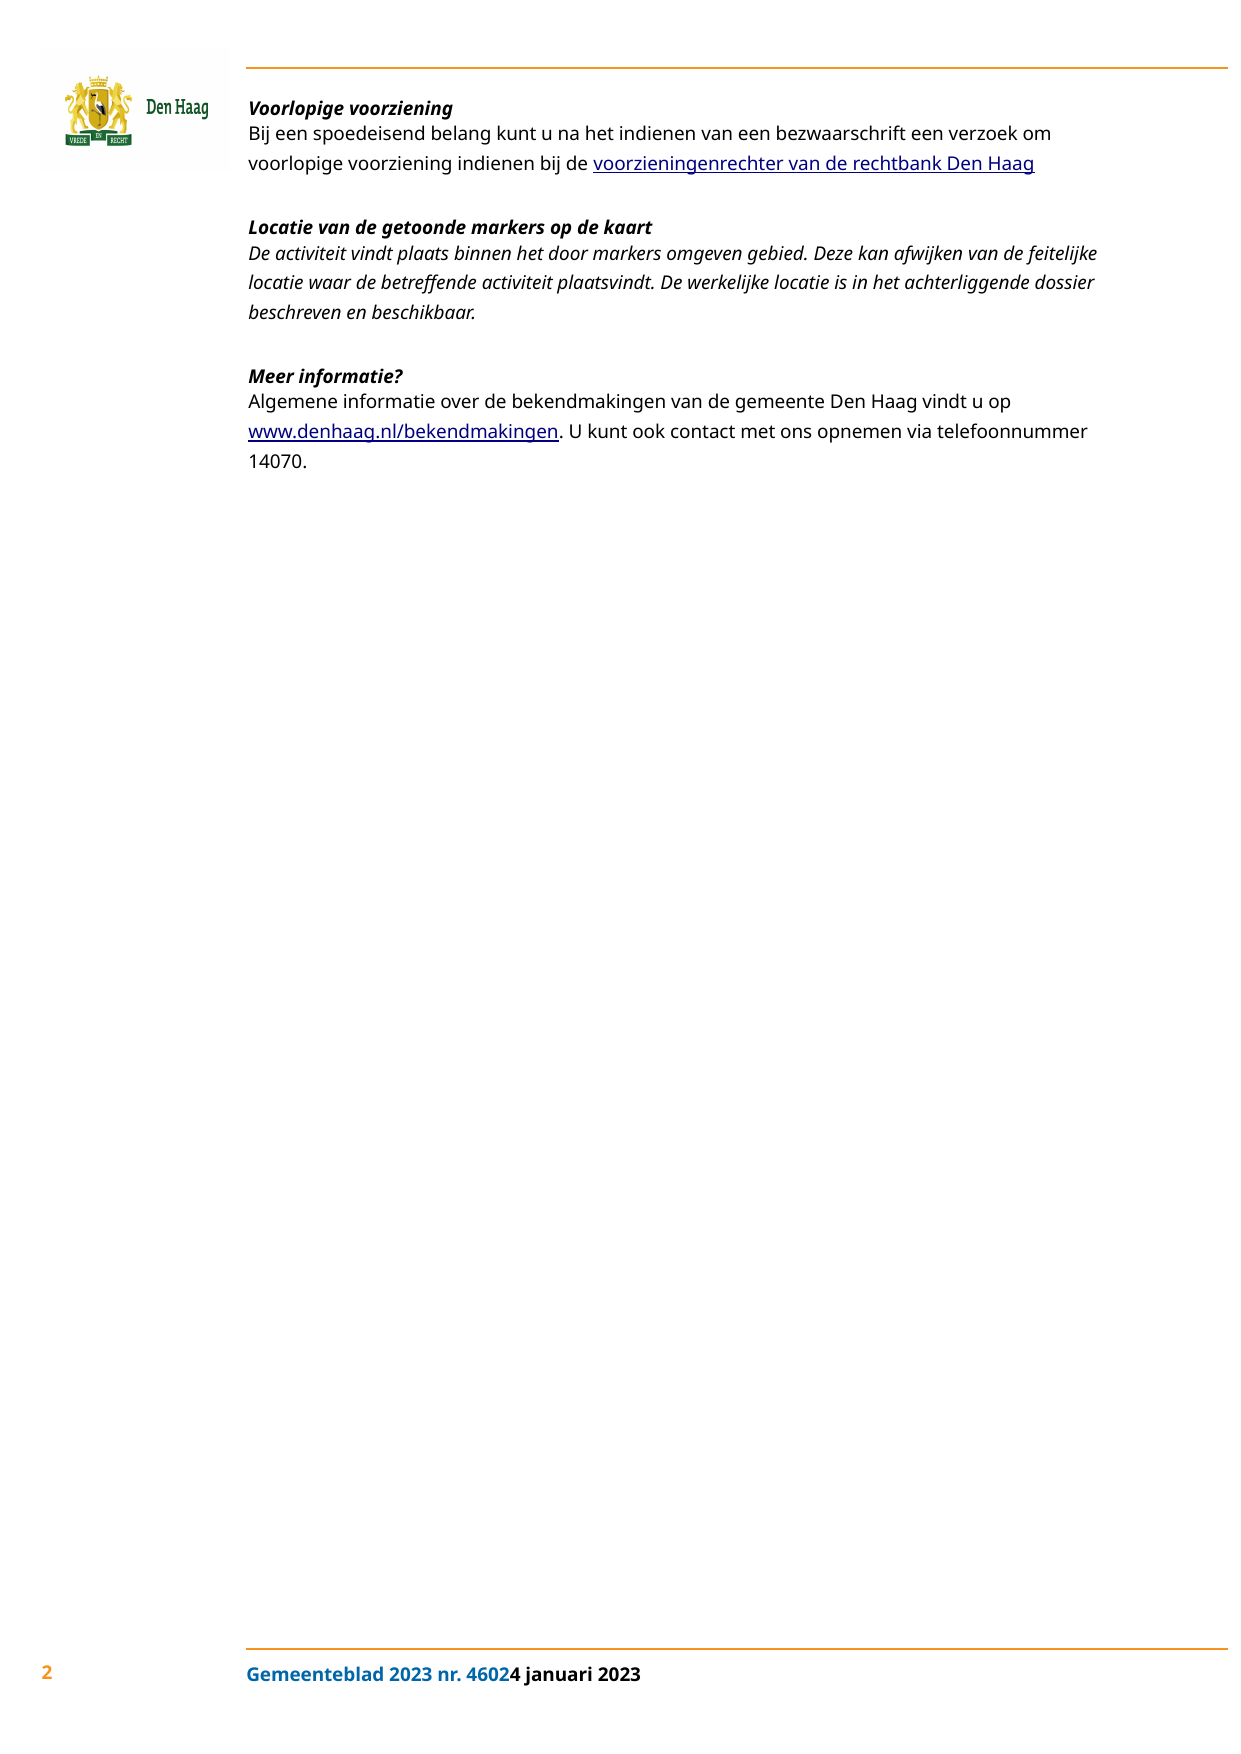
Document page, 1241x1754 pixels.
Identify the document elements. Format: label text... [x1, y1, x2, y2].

picture [41, 47, 231, 172]
text Algemene informatie over de bekendmakingen van de gemeente Den Haag vindt u op www.denhaag.nl/bekendmakingen. U kunt ook contact met ons opnemen via telefoonnummer 14070. [248, 389, 1152, 473]
text Bij een spoedeisend belang kunt u na het indienen van een bezwaarschrift een verzoek om voorlopige voorziening indienen bij de voorzieningenrechter van de rechtbank Den Haag [248, 121, 1152, 176]
text Locatie van de getoonde markers op de kaart [248, 214, 1152, 240]
text De activiteit vindt plaats binnen het door markers omgeven gebied. Deze kan afwijken van de feitelijke locatie waar de betreffende activiteit plaatsvindt. De werkelijke locatie is in het achterliggende dossier beschreven en beschikbaar. [248, 240, 1152, 325]
text Meer informatie? [248, 363, 1152, 389]
text Voorlopige voorziening [248, 95, 1152, 121]
